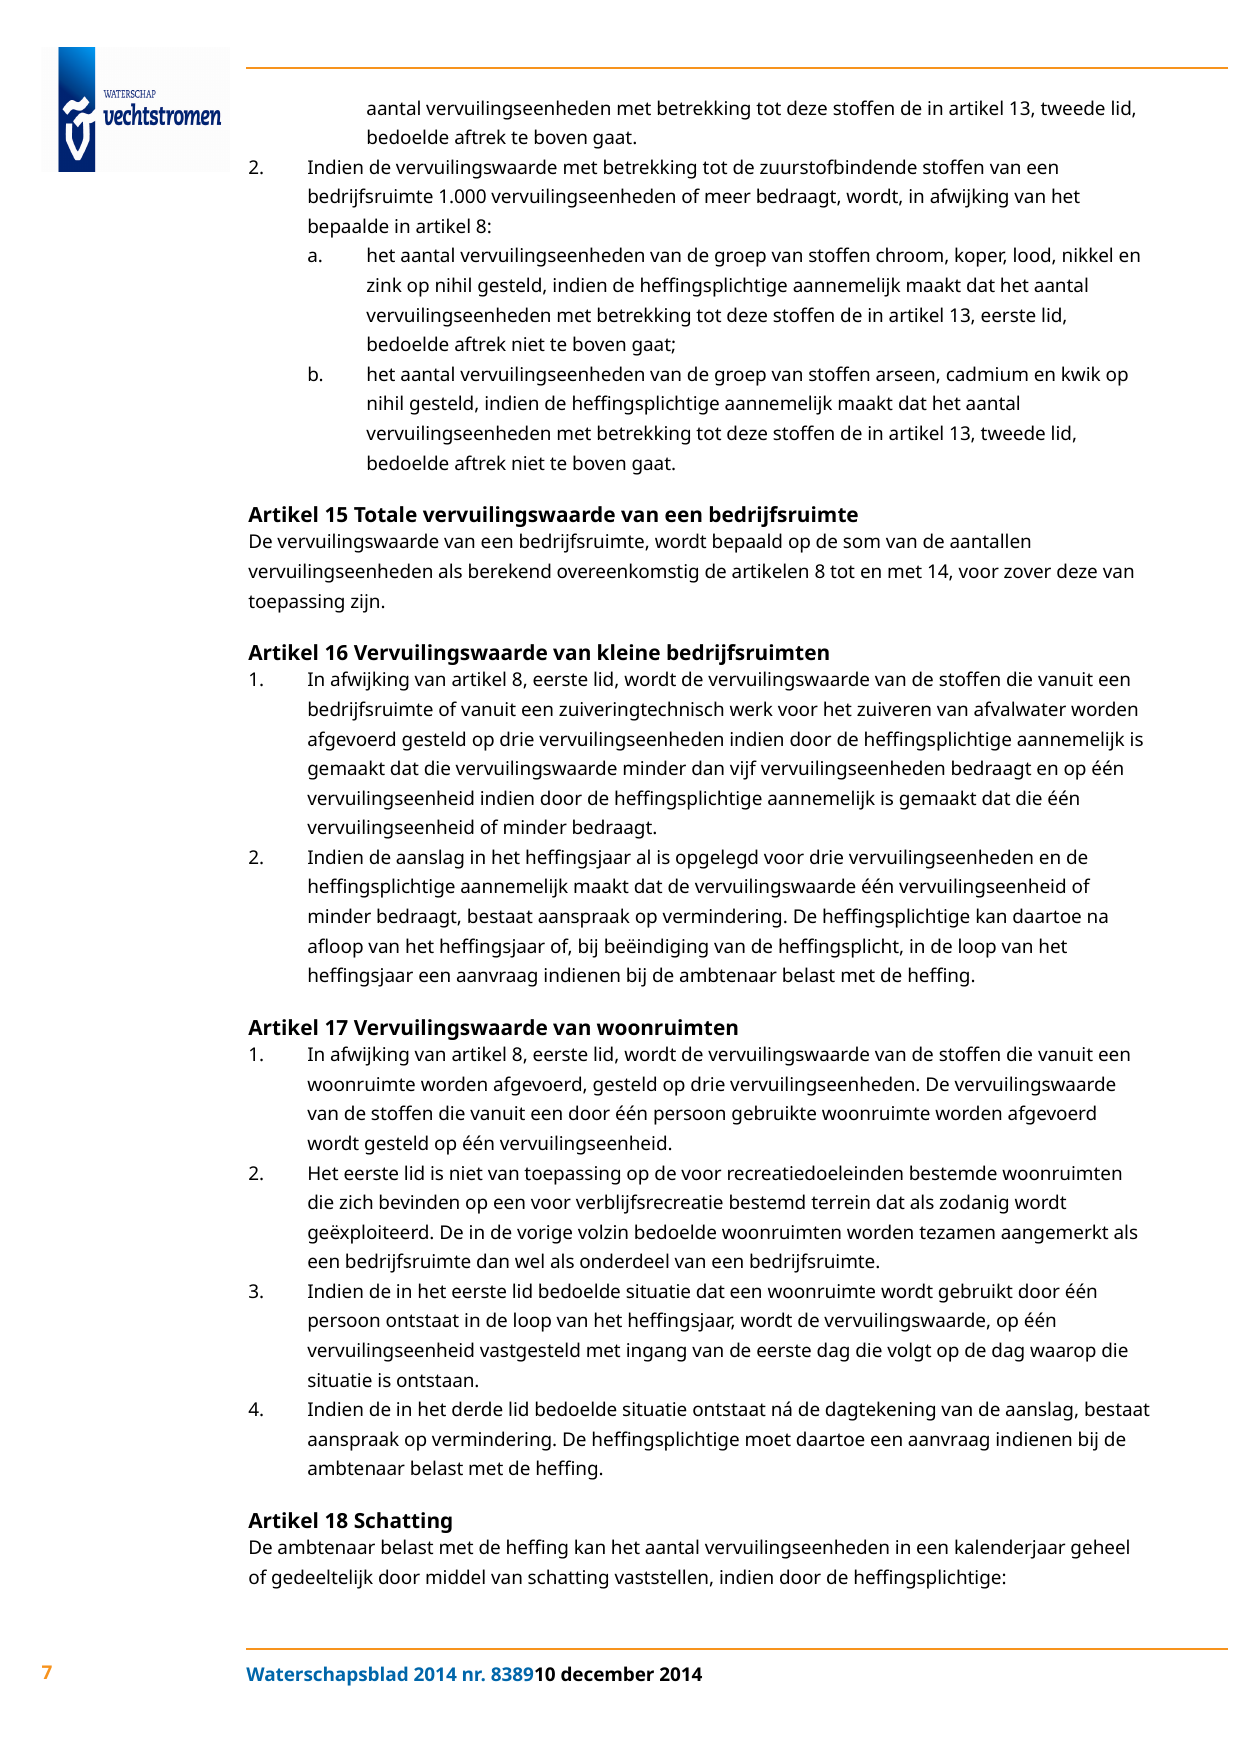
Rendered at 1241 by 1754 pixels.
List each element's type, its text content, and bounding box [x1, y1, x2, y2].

text Artikel 16 Vervuilingswaarde van kleine bedrijfsruimten [248, 638, 1152, 667]
list aantal vervuilingseenheden met betrekking tot deze stoffen de in artikel 13, tweede lid, bedoelde aftrek te boven gaat. [307, 95, 1152, 150]
list In afwijking van artikel 8, eerste lid, wordt de vervuilingswaarde van de stoffen die vanuit een woonruimte worden afgevoerd, gesteld op drie vervuilingseenheden. De vervuilingswaarde van de stoffen die vanuit een door één persoon gebruikte woonruimte worden afgevoerd wordt gesteld op één vervuilingseenheid. [248, 1041, 1152, 1156]
list Het eerste lid is niet van toepassing op de voor recreatiedoeleinden bestemde woonruimten die zich bevinden op een voor verblijfsrecreatie bestemd terrein dat als zodanig wordt geëxploiteerd. De in de vorige volzin bedoelde woonruimten worden tezamen aangemerkt als een bedrijfsruimte dan wel als onderdeel van een bedrijfsruimte. [248, 1160, 1152, 1274]
list het aantal vervuilingseenheden van de groep van stoffen chroom, koper, lood, nikkel en zink op nihil gesteld, indien de heffingsplichtige aannemelijk maakt dat het aantal vervuilingseenheden met betrekking tot deze stoffen de in artikel 13, eerste lid, bedoelde aftrek niet te boven gaat; [307, 243, 1152, 357]
list In afwijking van artikel 8, eerste lid, wordt de vervuilingswaarde van de stoffen die vanuit een bedrijfsruimte of vanuit een zuiveringtechnisch werk voor het zuiveren van afvalwater worden afgevoerd gesteld op drie vervuilingseenheden indien door de heffingsplichtige aannemelijk is gemaakt dat die vervuilingswaarde minder dan vijf vervuilingseenheden bedraagt en op één vervuilingseenheid indien door de heffingsplichtige aannemelijk is gemaakt dat die één vervuilingseenheid of minder bedraagt. [248, 667, 1152, 840]
list Indien de vervuilingswaarde met betrekking tot de zuurstofbindende stoffen van een bedrijfsruimte 1.000 vervuilingseenheden of meer bedraagt, wordt, in afwijking van het bepaalde in artikel 8: [248, 154, 1152, 239]
list Indien de aanslag in het heffingsjaar al is opgelegd voor drie vervuilingseenheden en de heffingsplichtige aannemelijk maakt dat de vervuilingswaarde één vervuilingseenheid of minder bedraagt, bestaat aanspraak op vermindering. De heffingsplichtige kan daartoe na afloop van het heffingsjaar of, bij beëindiging van de heffingsplicht, in de loop van het heffingsjaar een aanvraag indienen bij de ambtenaar belast met de heffing. [248, 844, 1152, 988]
text De ambtenaar belast met de heffing kan het aantal vervuilingseenheden in een kalenderjaar geheel of gedeeltelijk door middel van schatting vaststellen, indien door de heffingsplichtige: [248, 1534, 1152, 1590]
picture [41, 47, 231, 172]
list Indien de in het eerste lid bedoelde situatie dat een woonruimte wordt gebruikt door één persoon ontstaat in de loop van het heffingsjaar, wordt de vervuilingswaarde, op één vervuilingseenheid vastgesteld met ingang van de eerste dag die volgt op de dag waarop die situatie is ontstaan. [248, 1278, 1152, 1392]
text Artikel 15 Totale vervuilingswaarde van een bedrijfsruimte [248, 500, 1152, 529]
list het aantal vervuilingseenheden van de groep van stoffen arseen, cadmium en kwik op nihil gesteld, indien de heffingsplichtige aannemelijk maakt dat het aantal vervuilingseenheden met betrekking tot deze stoffen de in artikel 13, tweede lid, bedoelde aftrek niet te boven gaat. [307, 361, 1152, 476]
text De vervuilingswaarde van een bedrijfsruimte, wordt bepaald op de som van de aantallen vervuilingseenheden als berekend overeenkomstig de artikelen 8 tot en met 14, voor zover deze van toepassing zijn. [248, 529, 1152, 613]
text Artikel 18 Schatting [248, 1506, 1152, 1534]
text Artikel 17 Vervuilingswaarde van woonruimten [248, 1013, 1152, 1041]
list Indien de in het derde lid bedoelde situatie ontstaat ná de dagtekening van de aanslag, bestaat aanspraak op vermindering. De heffingsplichtige moet daartoe een aanvraag indienen bij de ambtenaar belast met de heffing. [248, 1396, 1152, 1481]
